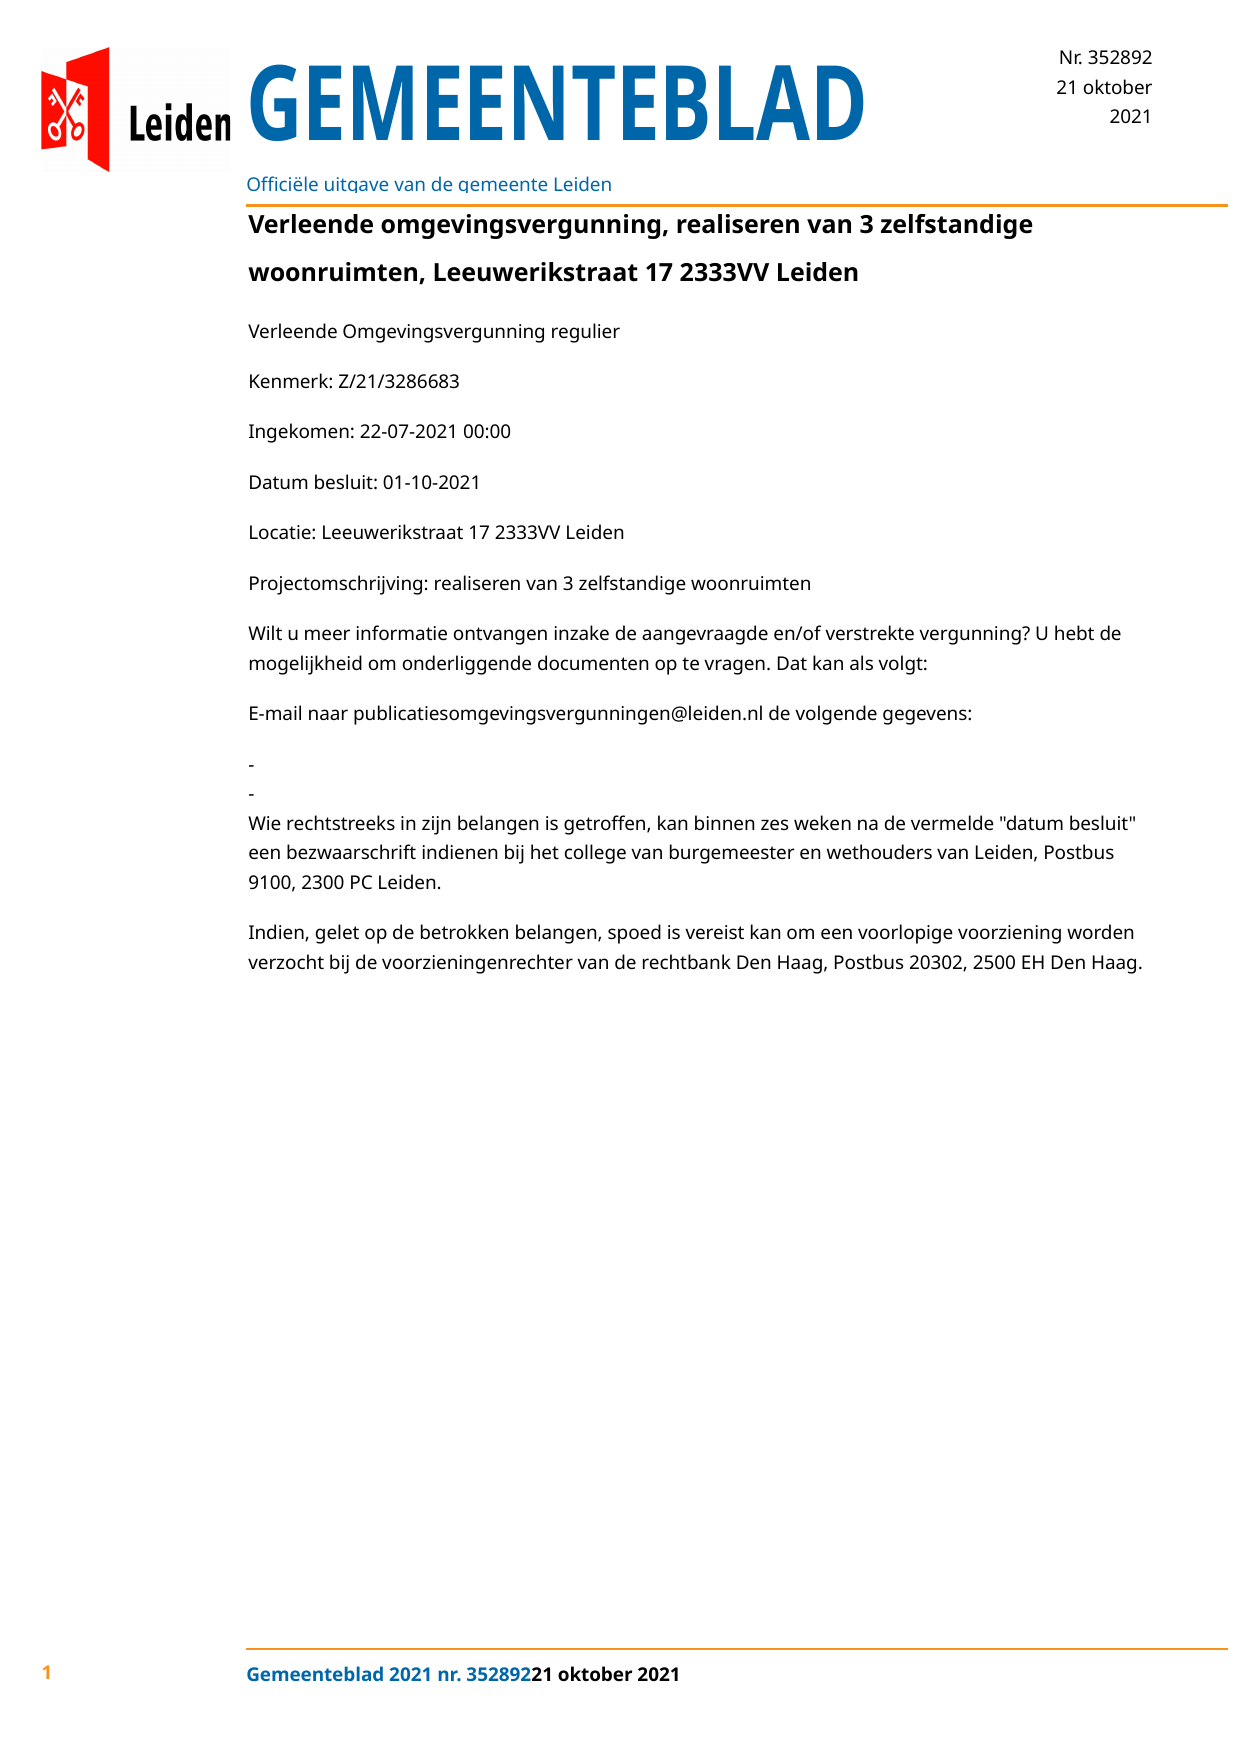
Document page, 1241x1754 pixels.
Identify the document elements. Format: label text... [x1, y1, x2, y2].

text Wilt u meer informatie ontvangen inzake de aangevraagde en/of verstrekte vergunning? U hebt de mogelijkheid om onderliggende documenten op te vragen. Dat kan als volgt: [248, 620, 1152, 676]
text Wie rechtstreeks in zijn belangen is getroffen, kan binnen zes weken na de vermelde "datum besluit" een bezwaarschrift indienen bij het college van burgemeester en wethouders van Leiden, Postbus 9100, 2300 PC Leiden. [248, 810, 1152, 895]
picture [41, 47, 231, 172]
text Verleende Omgevingsvergunning regulier [248, 318, 1152, 344]
text E-mail naar publicatiesomgevingsvergunningen@leiden.nl de volgende gegevens: [248, 700, 1152, 726]
text Ingekomen: 22-07-2021 00:00 [248, 419, 1152, 444]
text Kenmerk: Z/21/3286683 [248, 368, 1152, 394]
text Projectomschrijving: realiseren van 3 zelfstandige woonruimten [248, 570, 1152, 596]
text Verleende omgevingsvergunning, realiseren van 3 zelfstandige woonruimten, Leeuwerikstraat 17 2333VV Leiden [248, 207, 1152, 288]
text Indien, gelet op de betrokken belangen, spoed is vereist kan om een voorlopige voorziening worden verzocht bij de voorzieningenrechter van de rechtbank Den Haag, Postbus 20302, 2500 EH Den Haag. [248, 919, 1152, 975]
text Datum besluit: 01-10-2021 [248, 469, 1152, 495]
text Locatie: Leeuwerikstraat 17 2333VV Leiden [248, 519, 1152, 545]
